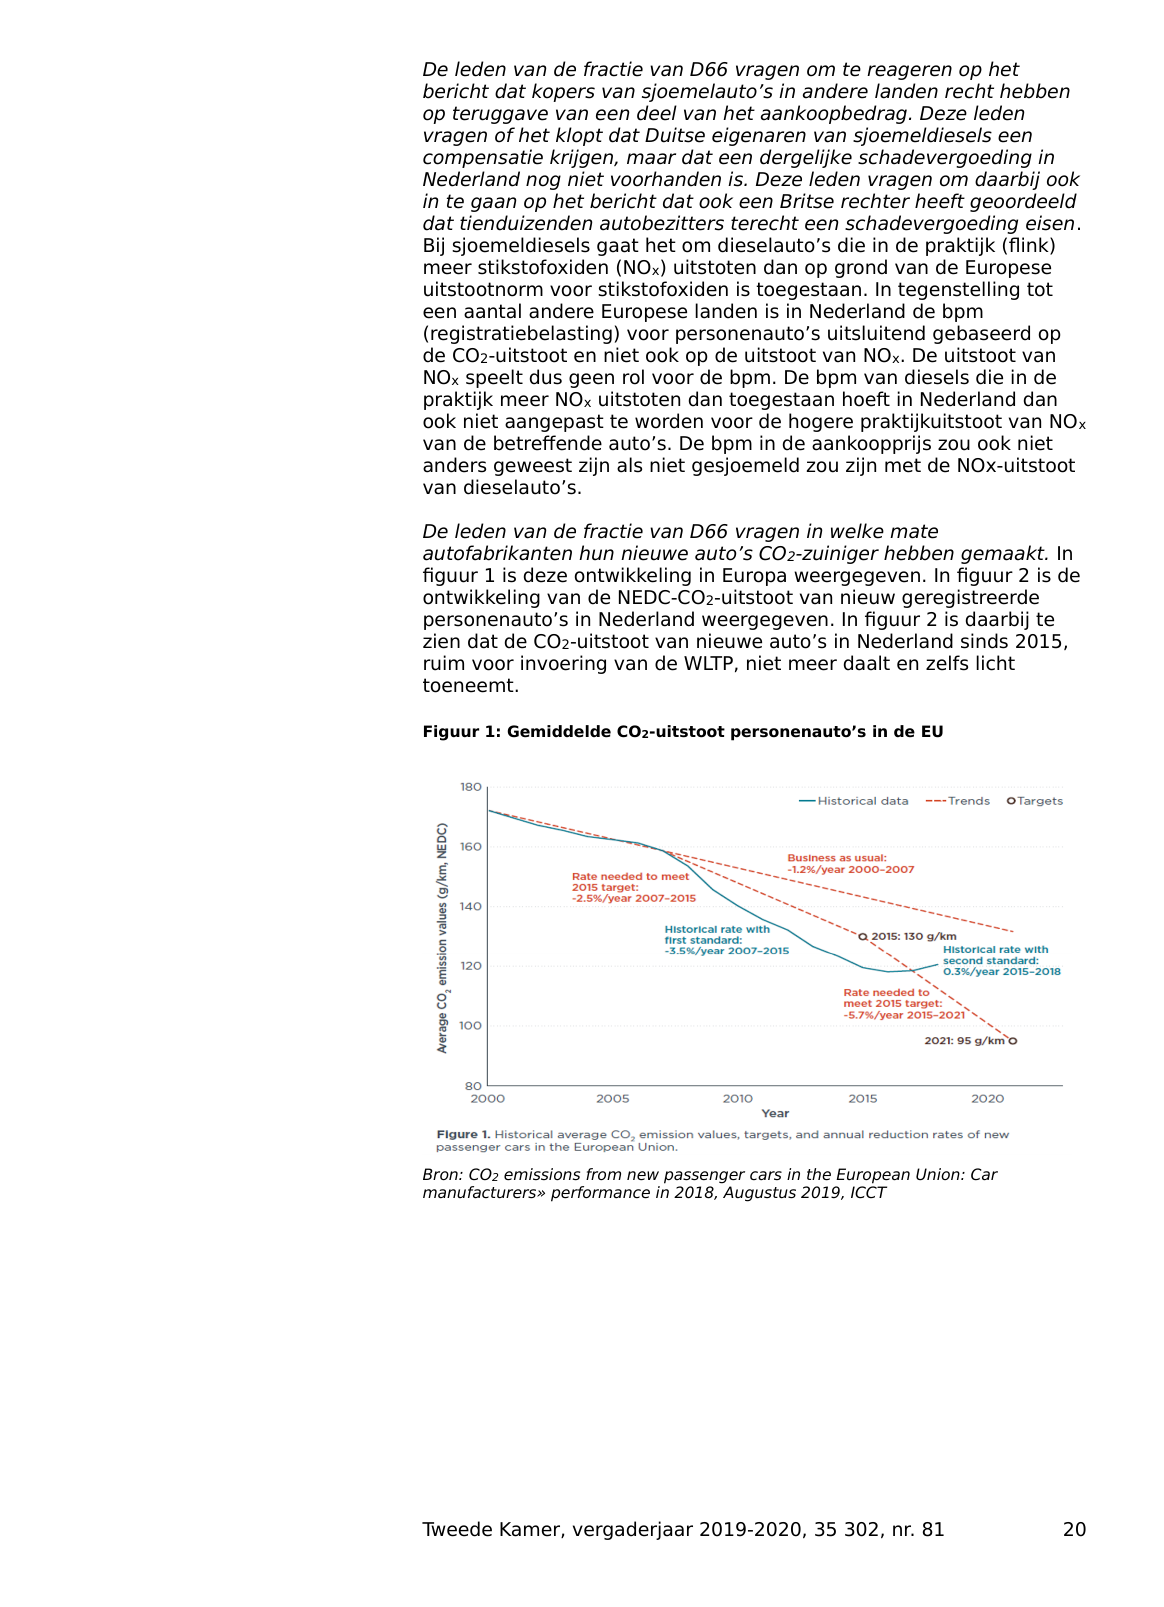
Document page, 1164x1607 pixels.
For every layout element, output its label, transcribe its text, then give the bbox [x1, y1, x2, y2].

text Figuur 1: Gemiddelde CO2-uitstoot personenauto’s in de EU [422, 723, 1072, 741]
text De leden van de fractie van D66 vragen in welke mate autofabrikanten hun nieuwe auto’s CO2-zuiniger hebben gemaakt. In figuur 1 is deze ontwikkeling in Europa weergegeven. In figuur 2 is de ontwikkeling van de NEDC-CO2-uitstoot van nieuw geregistreerde personenauto’s in Nederland weergegeven. In figuur 2 is daarbij te zien dat de CO2-uitstoot van nieuwe auto’s in Nederland sinds 2015, ruim voor invoering van de WLTP, niet meer daalt en zelfs licht toeneemt. [422, 521, 1087, 697]
picture [422, 752, 1072, 1155]
text Bron: CO2 emissions from new passenger cars in the European Union: Car manufacturers» performance in 2018, Augustus 2019, ICCT [422, 1166, 1072, 1202]
text De leden van de fractie van D66 vragen om te reageren op het bericht dat kopers van sjoemelauto’s in andere landen recht hebben op teruggave van een deel van het aankoopbedrag. Deze leden vragen of het klopt dat Duitse eigenaren van sjoemeldiesels een compensatie krijgen, maar dat een dergelijke schadevergoeding in Nederland nog niet voorhanden is. Deze leden vragen om daarbij ook in te gaan op het bericht dat ook een Britse rechter heeft geoordeeld dat tienduizenden autobezitters terecht een schadevergoeding eisen. [422, 59, 1087, 235]
text Bij sjoemeldiesels gaat het om dieselauto’s die in de praktijk (flink) meer stikstofoxiden (NOx) uitstoten dan op grond van de Europese uitstootnorm voor stikstofoxiden is toegestaan. In tegenstelling tot een aantal andere Europese landen is in Nederland de bpm (registratiebelasting) voor personenauto’s uitsluitend gebaseerd op de CO2-uitstoot en niet ook op de uitstoot van NOx. De uitstoot van NOx speelt dus geen rol voor de bpm. De bpm van diesels die in de praktijk meer NOx uitstoten dan toegestaan hoeft in Nederland dan ook niet aangepast te worden voor de hogere praktijkuitstoot van NOx van de betreffende auto’s. De bpm in de aankoopprijs zou ook niet anders geweest zijn als niet gesjoemeld zou zijn met de NOx-uitstoot van dieselauto’s. [422, 235, 1087, 499]
